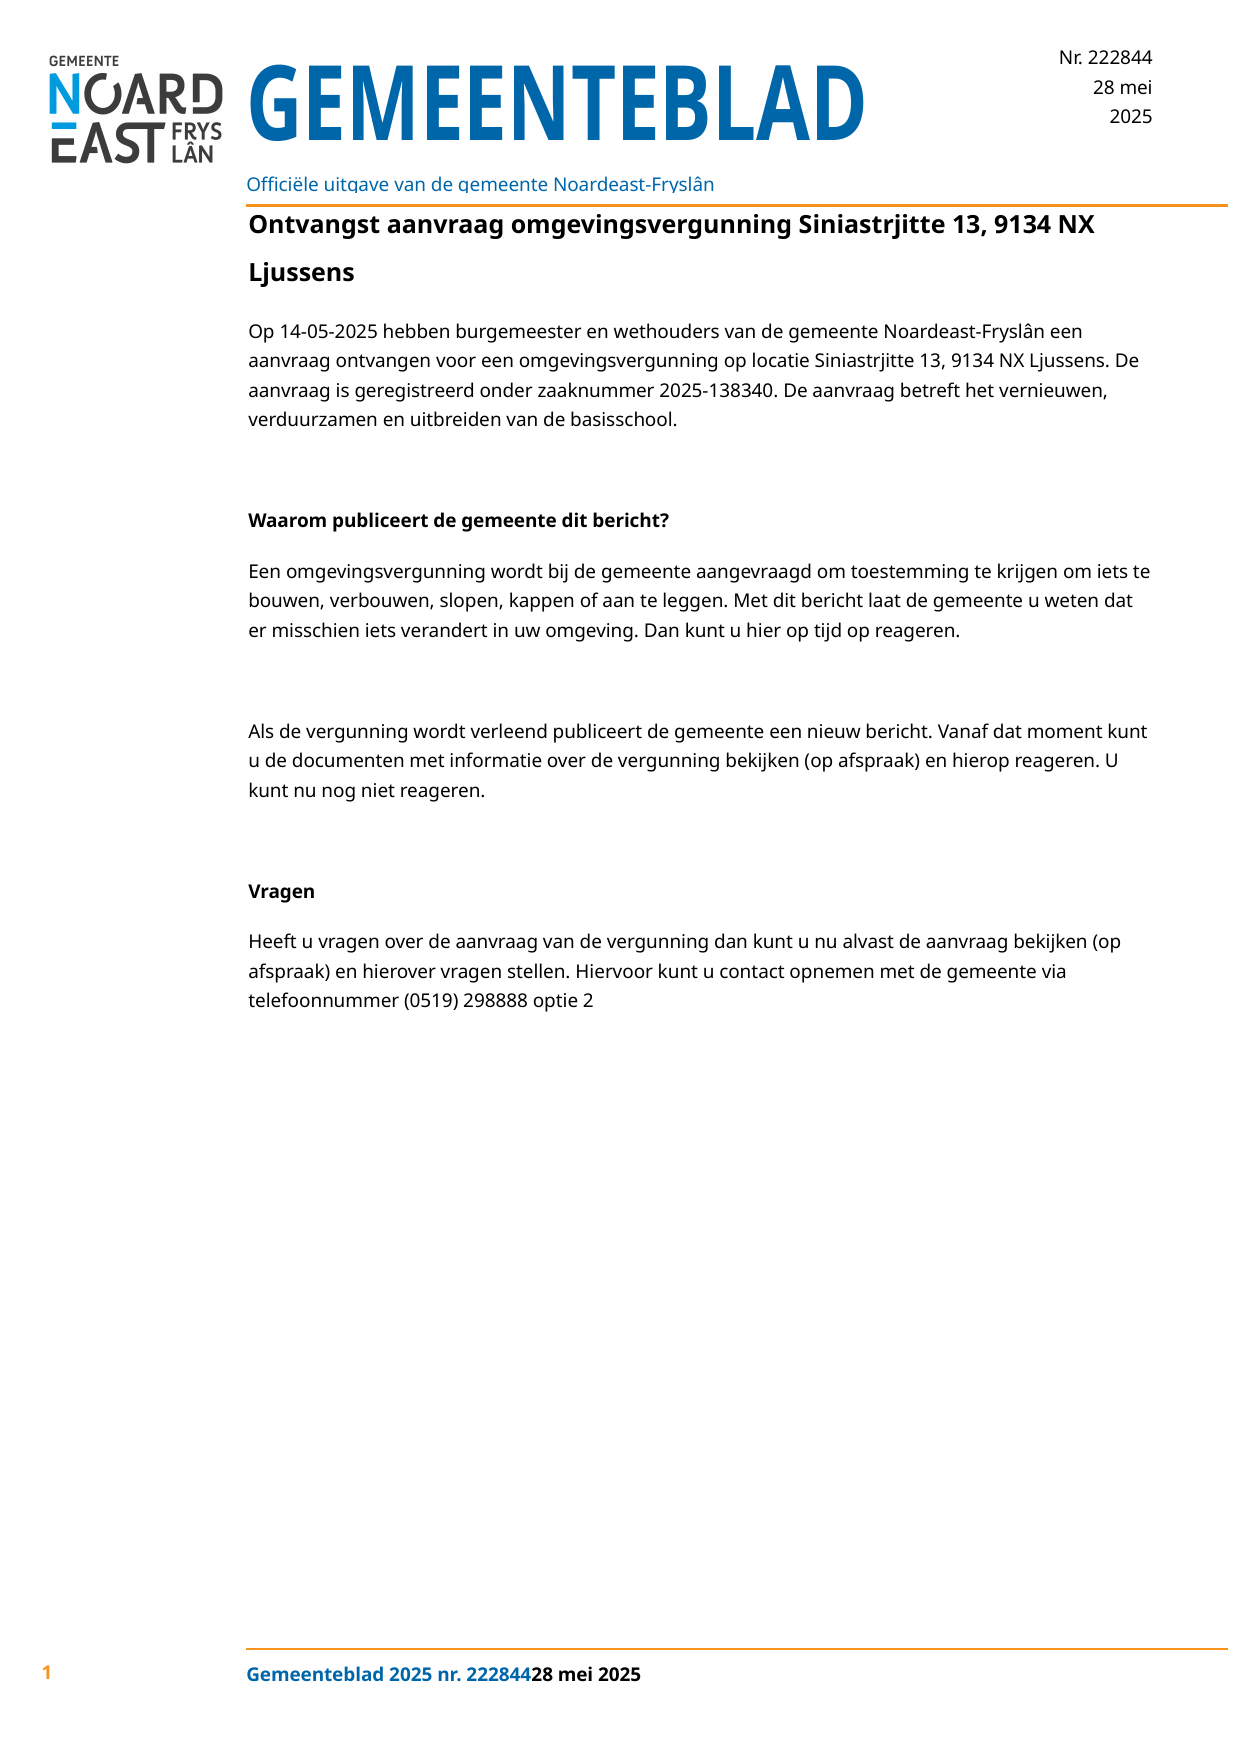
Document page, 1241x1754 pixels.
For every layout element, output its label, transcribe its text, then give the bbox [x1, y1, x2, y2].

text Waarom publiceert de gemeente dit bericht? [248, 507, 1152, 533]
picture [41, 47, 231, 172]
text Als de vergunning wordt verleend publiceert de gemeente een nieuw bericht. Vanaf dat moment kunt u de documenten met informatie over de vergunning bekijken (op afspraak) en hierop reageren. U kunt nu nog niet reageren. [248, 718, 1152, 803]
text Op 14-05-2025 hebben burgemeester en wethouders van de gemeente Noardeast-Fryslân een aanvraag ontvangen voor een omgevingsvergunning op locatie Siniastrjitte 13, 9134 NX Ljussens. De aanvraag is geregistreerd onder zaaknummer 2025-138340. De aanvraag betreft het vernieuwen, verduurzamen en uitbreiden van de basisschool. [248, 318, 1152, 432]
text Vragen [248, 878, 1152, 904]
text Heeft u vragen over de aanvraag van de vergunning dan kunt u nu alvast de aanvraag bekijken (op afspraak) en hierover vragen stellen. Hiervoor kunt u contact opnemen met de gemeente via telefoonnummer (0519) 298888 optie 2 [248, 928, 1152, 1013]
text Een omgevingsvergunning wordt bij de gemeente aangevraagd om toestemming te krijgen om iets te bouwen, verbouwen, slopen, kappen of aan te leggen. Met dit bericht laat de gemeente u weten dat er misschien iets verandert in uw omgeving. Dan kunt u hier op tijd op reageren. [248, 558, 1152, 643]
text Ontvangst aanvraag omgevingsvergunning Siniastrjitte 13, 9134 NX Ljussens [248, 207, 1152, 288]
